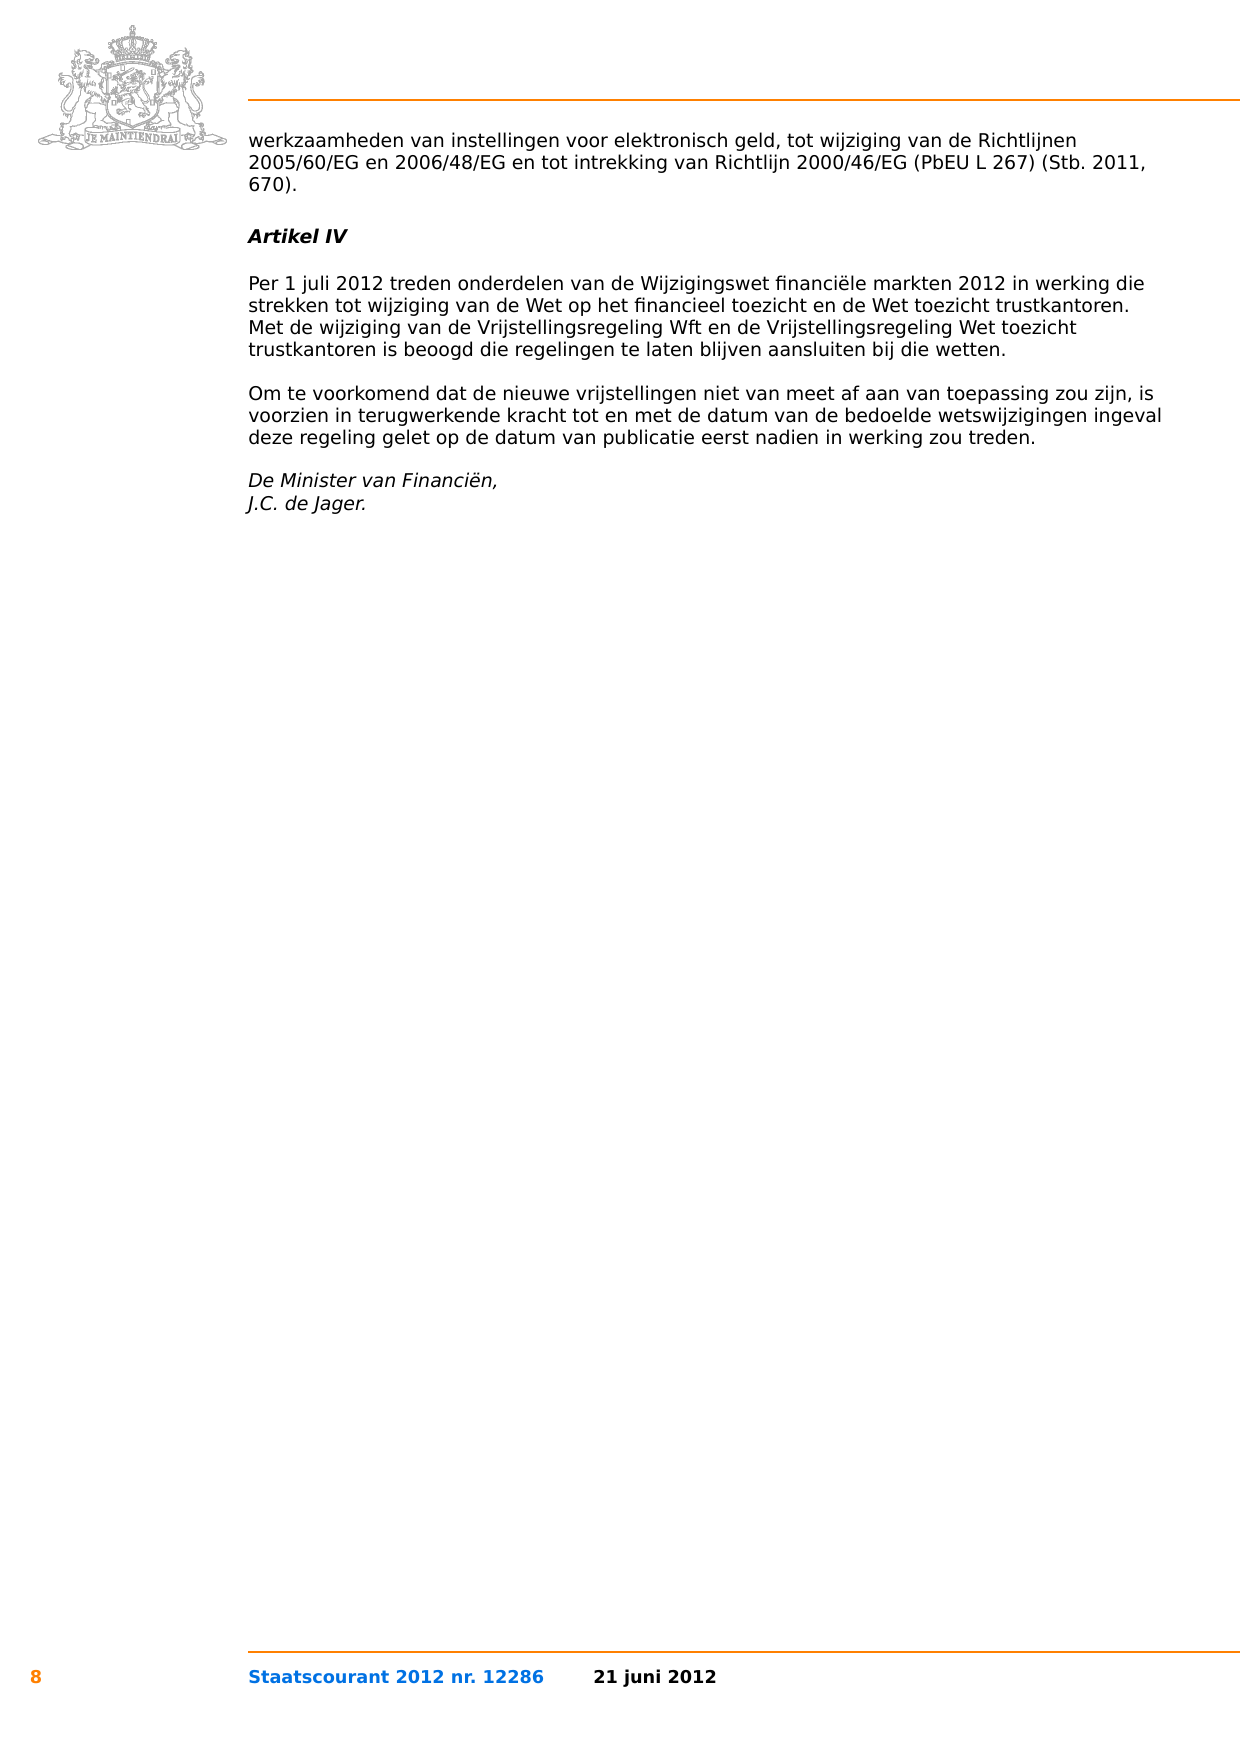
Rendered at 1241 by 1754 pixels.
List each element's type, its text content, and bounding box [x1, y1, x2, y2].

text Om te voorkomend dat de nieuwe vrijstellingen niet van meet af aan van toepassing zou zijn, is voorzien in terugwerkende kracht tot en met de datum van de bedoelde wetswijzigingen ingeval deze regeling gelet op de datum van publicatie eerst nadien in werking zou treden. [248, 383, 1163, 448]
text Per 1 juli 2012 treden onderdelen van de Wijzigingswet financiële markten 2012 in werking die strekken tot wijziging van de Wet op het financieel toezicht en de Wet toezicht trustkantoren. Met de wijziging van de Vrijstellingsregeling Wft en de Vrijstellingsregeling Wet toezicht trustkantoren is beoogd die regelingen te laten blijven aansluiten bij die wetten. [248, 273, 1163, 361]
text werkzaamheden van instellingen voor elektronisch geld, tot wijziging van de Richtlijnen 2005/60/EG en 2006/48/EG en tot intrekking van Richtlijn 2000/46/EG (PbEU L 267) (Stb. 2011, 670). [248, 130, 1163, 196]
subtitle Artikel IV [248, 226, 1163, 248]
picture [38, 25, 227, 150]
text De Minister van Financiën, J.C. de Jager. [248, 470, 1163, 514]
